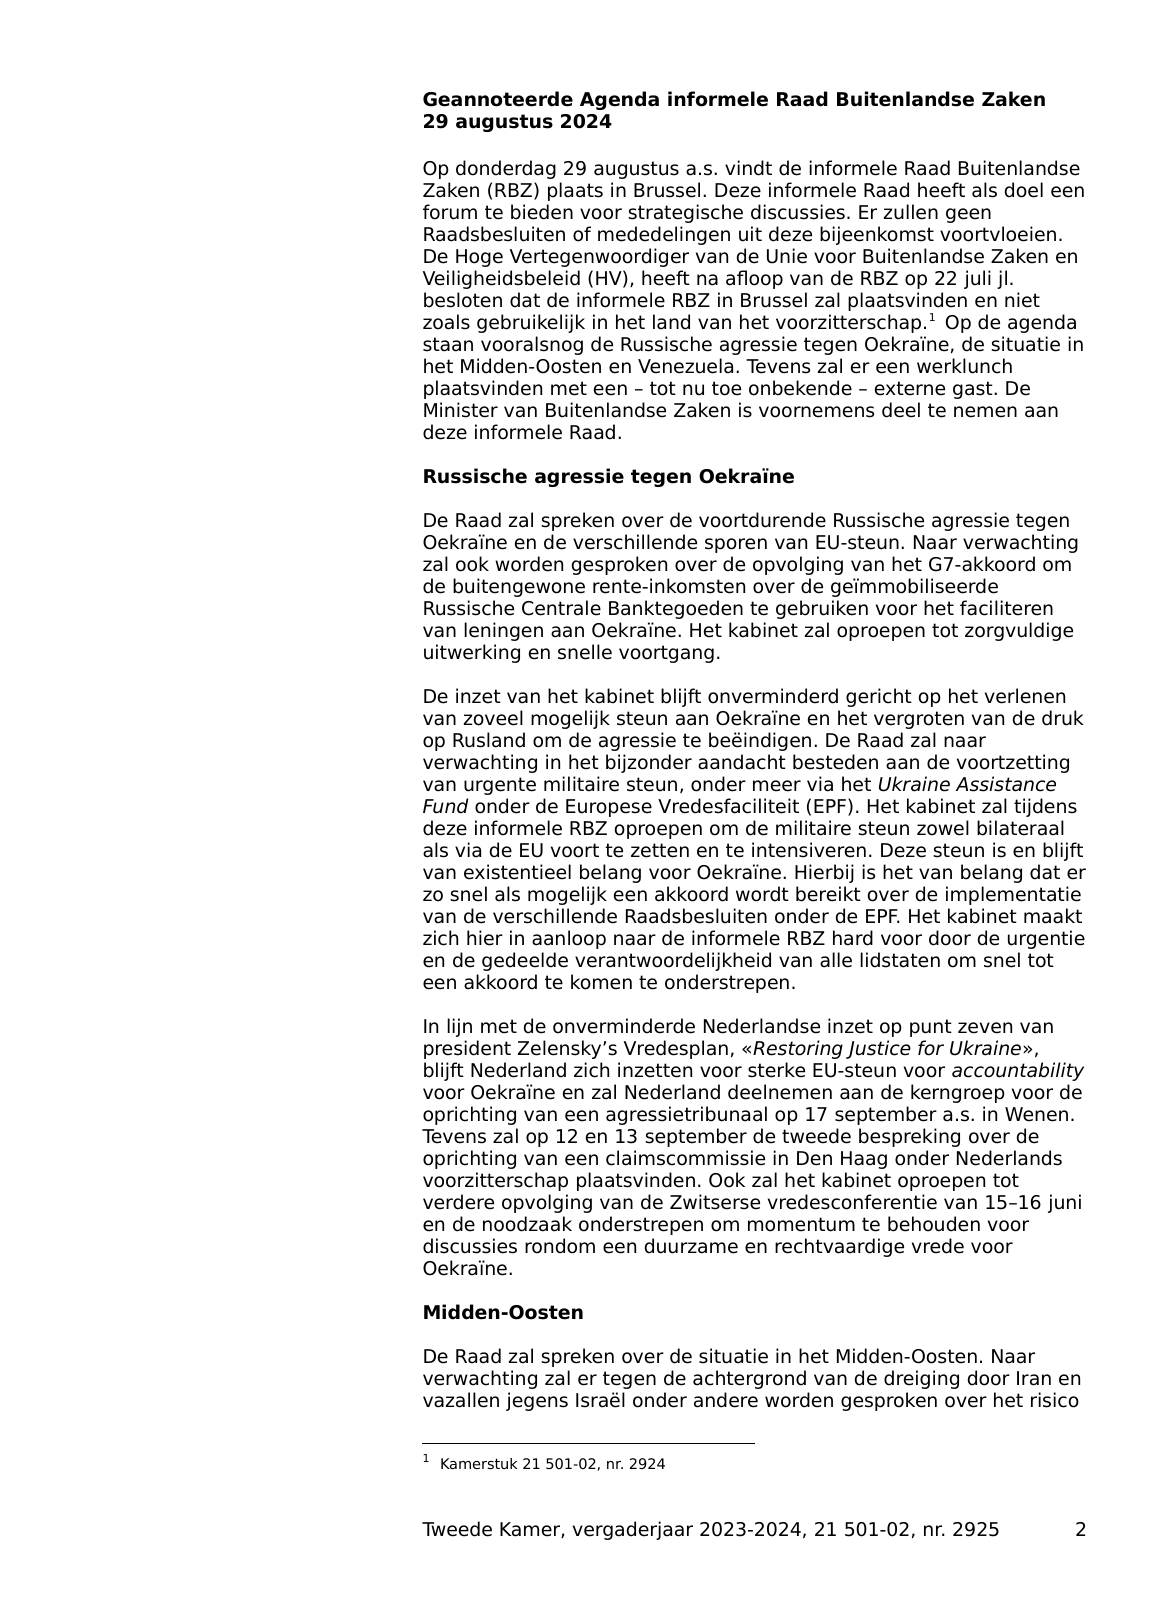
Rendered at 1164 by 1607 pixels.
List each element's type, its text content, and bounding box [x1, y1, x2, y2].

subtitle Russische agressie tegen Oekraïne [422, 466, 1087, 488]
text De Raad zal spreken over de voortdurende Russische agressie tegen Oekraïne en de verschillende sporen van EU-steun. Naar verwachting zal ook worden gesproken over de opvolging van het G7-akkoord om de buitengewone rente-inkomsten over de geïmmobiliseerde Russische Centrale Banktegoeden te gebruiken voor het faciliteren van leningen aan Oekraïne. Het kabinet zal oproepen tot zorgvuldige uitwerking en snelle voortgang. [422, 510, 1087, 664]
text De Raad zal spreken over de situatie in het Midden-Oosten. Naar verwachting zal er tegen de achtergrond van de dreiging door Iran en vazallen jegens Israël onder andere worden gesproken over het risico [422, 1346, 1087, 1412]
subtitle Geannoteerde Agenda informele Raad Buitenlandse Zaken 29 augustus 2024 [422, 89, 1087, 133]
text In lijn met de onverminderde Nederlandse inzet op punt zeven van president Zelensky’s Vredesplan, «Restoring Justice for Ukraine», blijft Nederland zich inzetten voor sterke EU-steun voor accountability voor Oekraïne en zal Nederland deelnemen aan de kerngroep voor de oprichting van een agressietribunaal op 17 september a.s. in Wenen. Tevens zal op 12 en 13 september de tweede bespreking over de oprichting van een claimscommissie in Den Haag onder Nederlands voorzitterschap plaatsvinden. Ook zal het kabinet oproepen tot verdere opvolging van de Zwitserse vredesconferentie van 15–16 juni en de noodzaak onderstrepen om momentum te behouden voor discussies rondom een duurzame en rechtvaardige vrede voor Oekraïne. [422, 1016, 1087, 1280]
text Op donderdag 29 augustus a.s. vindt de informele Raad Buitenlandse Zaken (RBZ) plaats in Brussel. Deze informele Raad heeft als doel een forum te bieden voor strategische discussies. Er zullen geen Raadsbesluiten of mededelingen uit deze bijeenkomst voortvloeien. De Hoge Vertegenwoordiger van de Unie voor Buitenlandse Zaken en Veiligheidsbeleid (HV), heeft na afloop van de RBZ op 22 juli jl. besloten dat de informele RBZ in Brussel zal plaatsvinden en niet zoals gebruikelijk in het land van het voorzitterschap. Op de agenda staan vooralsnog de Russische agressie tegen Oekraïne, de situatie in het Midden-Oosten en Venezuela. Tevens zal er een werklunch plaatsvinden met een – tot nu toe onbekende – externe gast. De Minister van Buitenlandse Zaken is voornemens deel te nemen aan deze informele Raad. [422, 158, 1087, 444]
text De inzet van het kabinet blijft onverminderd gericht op het verlenen van zoveel mogelijk steun aan Oekraïne en het vergroten van de druk op Rusland om de agressie te beëindigen. De Raad zal naar verwachting in het bijzonder aandacht besteden aan de voortzetting van urgente militaire steun, onder meer via het Ukraine Assistance Fund onder de Europese Vredesfaciliteit (EPF). Het kabinet zal tijdens deze informele RBZ oproepen om de militaire steun zowel bilateraal als via de EU voort te zetten en te intensiveren. Deze steun is en blijft van existentieel belang voor Oekraïne. Hierbij is het van belang dat er zo snel als mogelijk een akkoord wordt bereikt over de implementatie van de verschillende Raadsbesluiten onder de EPF. Het kabinet maakt zich hier in aanloop naar de informele RBZ hard voor door de urgentie en de gedeelde verantwoordelijkheid van alle lidstaten om snel tot een akkoord te komen te onderstrepen. [422, 686, 1087, 994]
subtitle Midden-Oosten [422, 1302, 1087, 1324]
text Kamerstuk 21 501-02, nr. 2924 [422, 1452, 1087, 1474]
